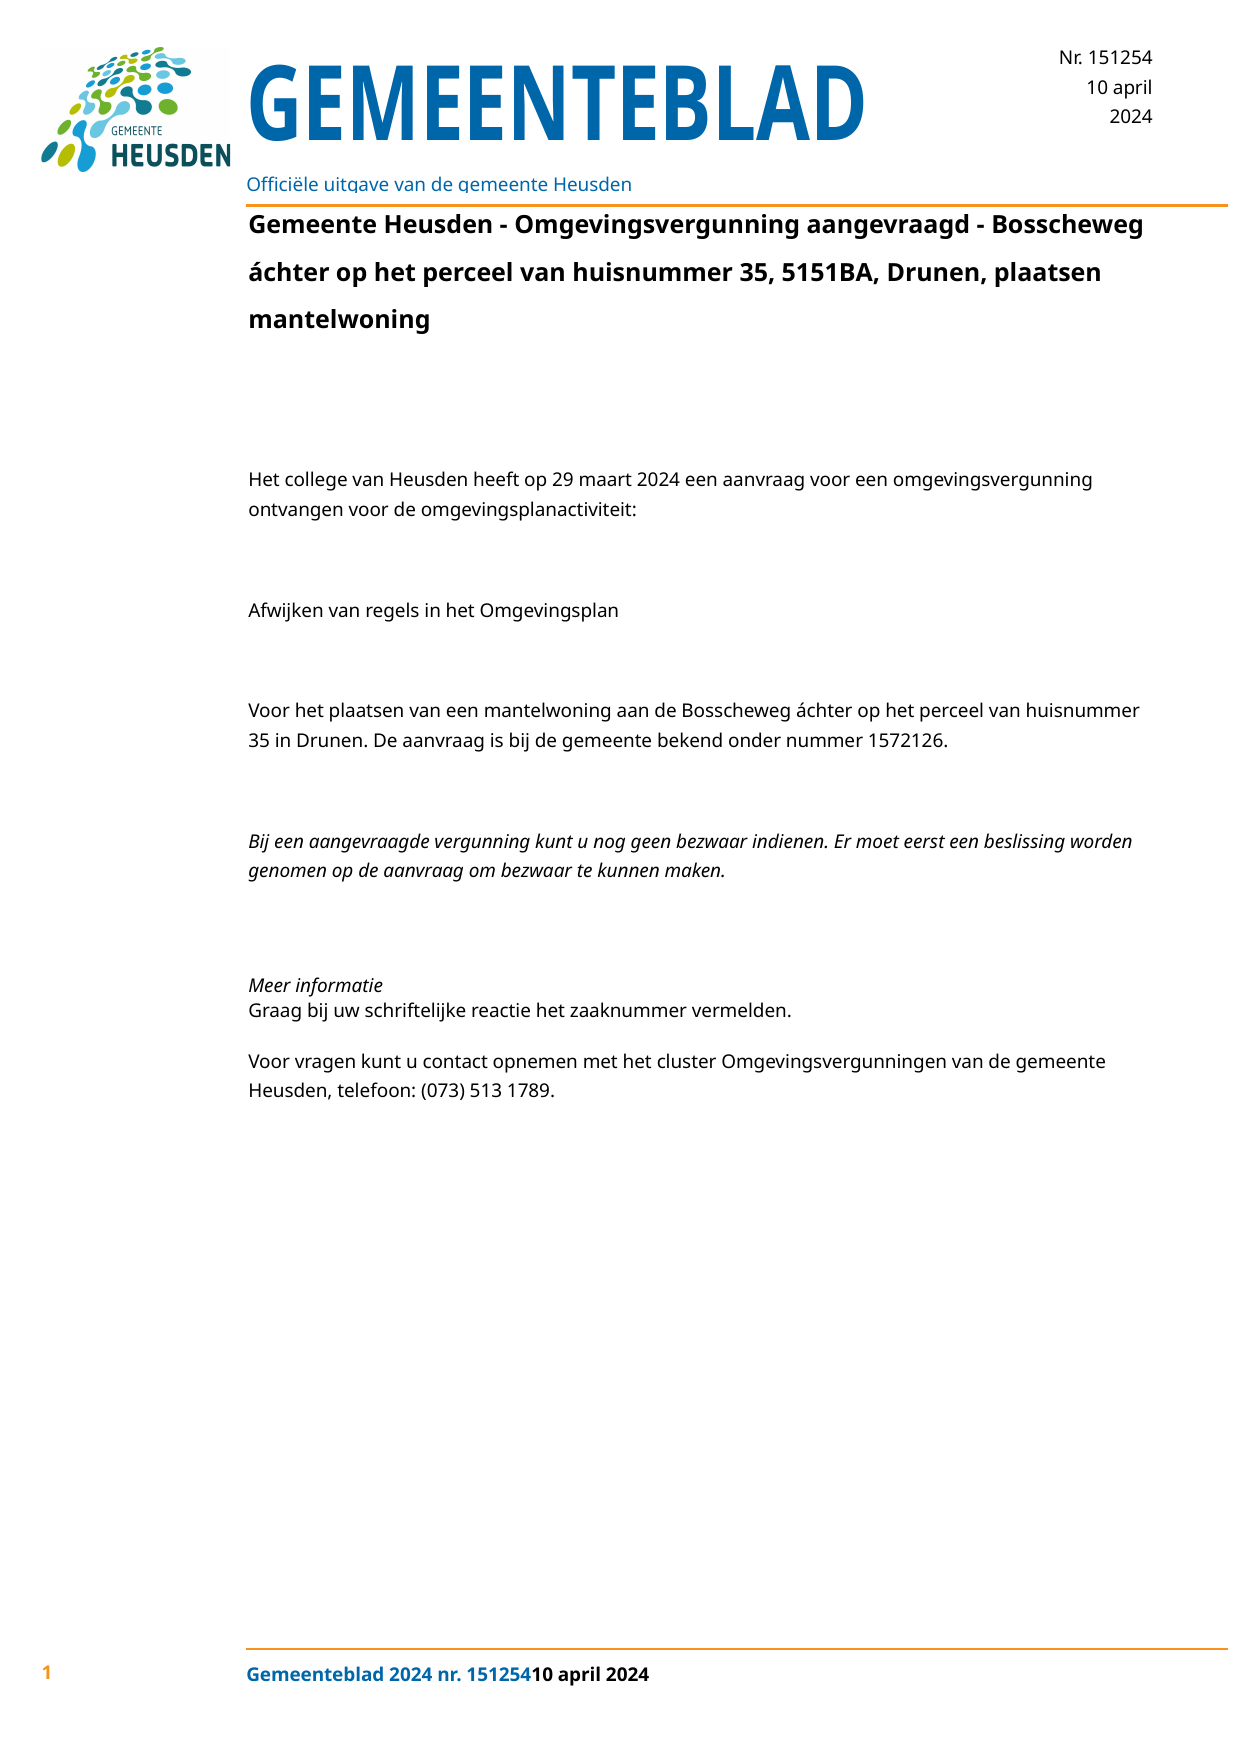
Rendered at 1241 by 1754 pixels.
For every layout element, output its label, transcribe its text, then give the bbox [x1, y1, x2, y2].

text Voor het plaatsen van een mantelwoning aan de Bosscheweg áchter op het perceel van huisnummer 35 in Drunen. De aanvraag is bij de gemeente bekend onder nummer 1572126. [248, 698, 1152, 753]
text Graag bij uw schriftelijke reactie het zaaknummer vermelden. [248, 998, 1152, 1023]
text Meer informatie [248, 972, 1152, 998]
text Gemeente Heusden - Omgevingsvergunning aangevraagd - Bosscheweg áchter op het perceel van huisnummer 35, 5151BA, Drunen, plaatsen mantelwoning [248, 207, 1152, 336]
picture [41, 47, 231, 172]
text Afwijken van regels in het Omgevingsplan [248, 597, 1152, 622]
text Het college van Heusden heeft op 29 maart 2024 een aanvraag voor een omgevingsvergunning ontvangen voor de omgevingsplanactiviteit: [248, 466, 1152, 522]
text Bij een aangevraagde vergunning kunt u nog geen bezwaar indienen. Er moet eerst een beslissing worden genomen op de aanvraag om bezwaar te kunnen maken. [248, 828, 1152, 883]
text Voor vragen kunt u contact opnemen met het cluster Omgevingsvergunningen van de gemeente Heusden, telefoon: (073) 513 1789. [248, 1048, 1152, 1103]
